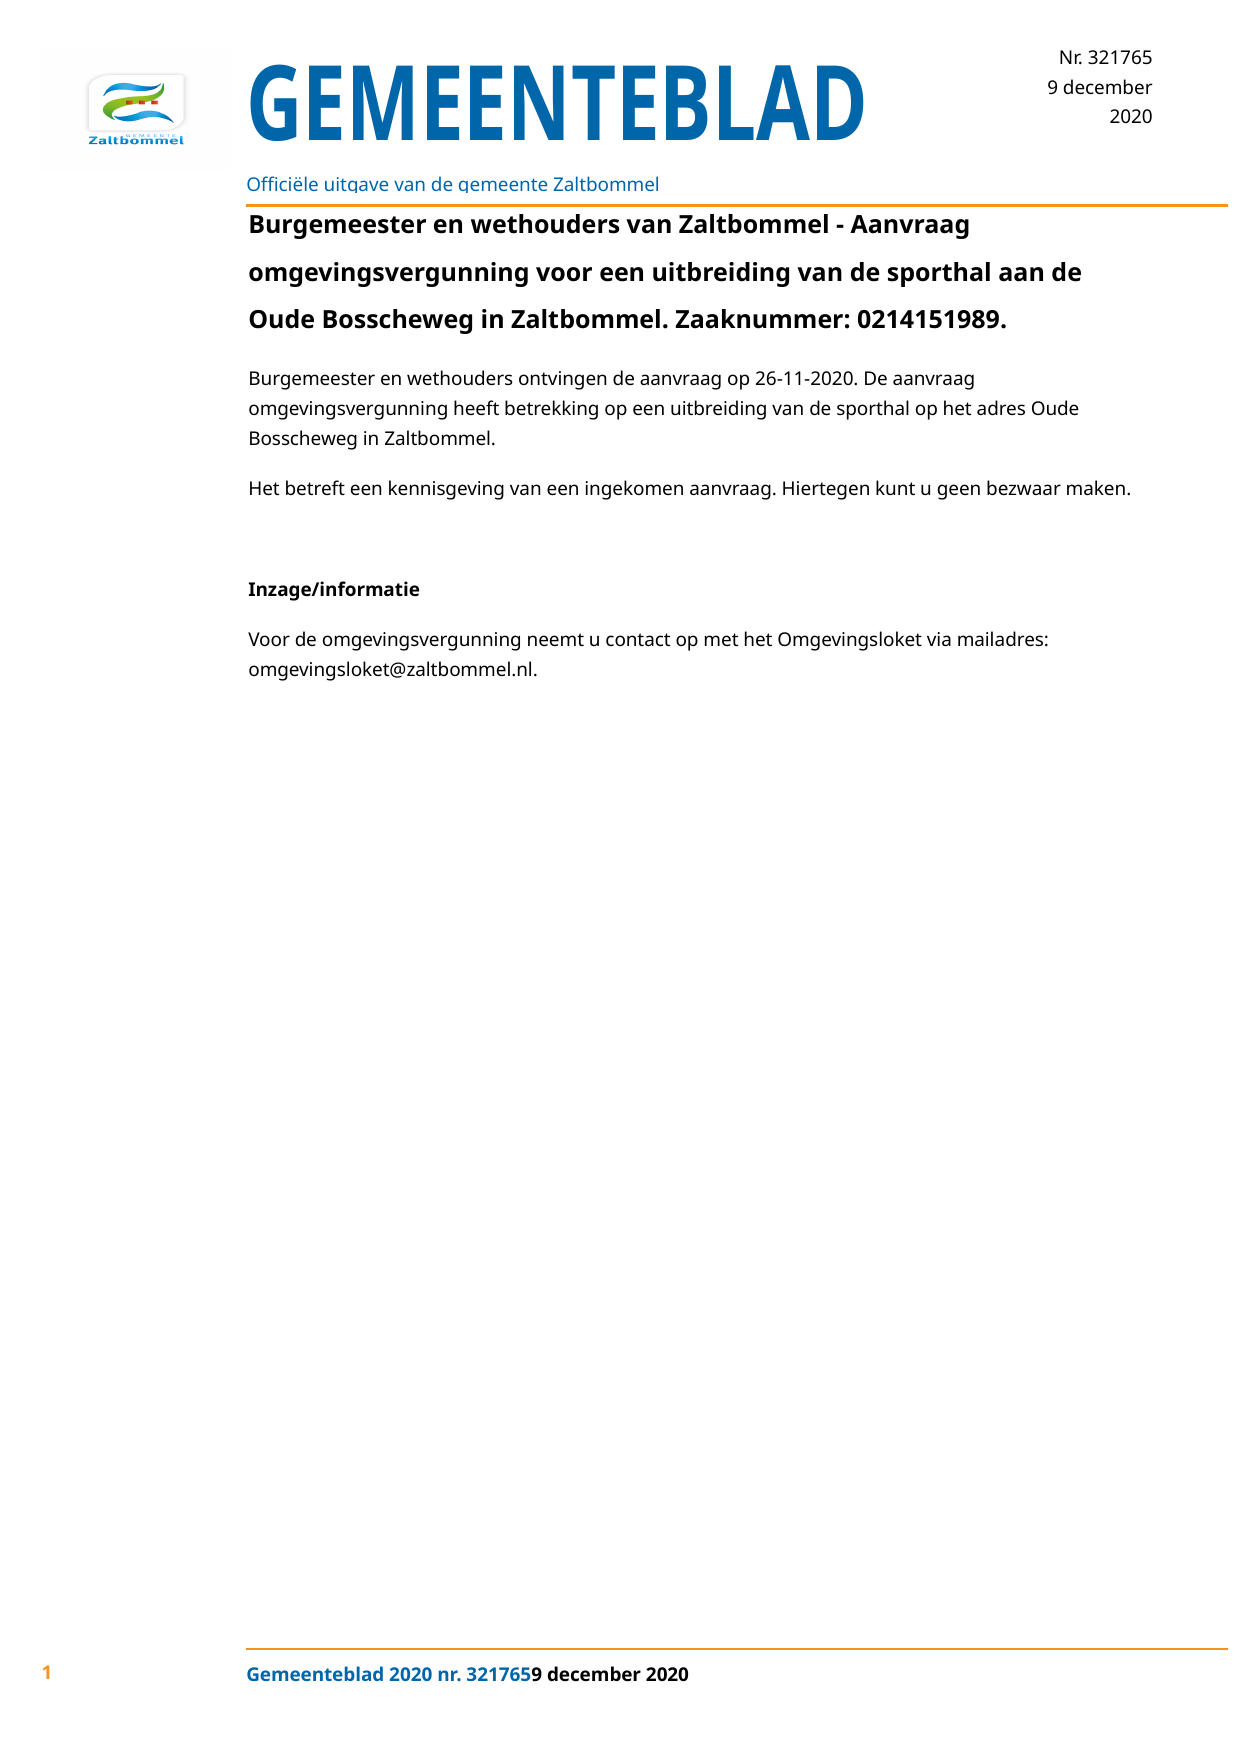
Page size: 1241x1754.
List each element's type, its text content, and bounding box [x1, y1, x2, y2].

text Het betreft een kennisgeving van een ingekomen aanvraag. Hiertegen kunt u geen bezwaar maken. [248, 475, 1152, 501]
text Inzage/informatie [248, 576, 1152, 602]
text Burgemeester en wethouders van Zaltbommel - Aanvraag omgevingsvergunning voor een uitbreiding van de sporthal aan de Oude Bosscheweg in Zaltbommel. Zaaknummer: 0214151989. [248, 207, 1152, 336]
text Voor de omgevingsvergunning neemt u contact op met het Omgevingsloket via mailadres: omgevingsloket@zaltbommel.nl. [248, 626, 1152, 682]
picture [41, 47, 231, 172]
text Burgemeester en wethouders ontvingen de aanvraag op 26-11-2020. De aanvraag omgevingsvergunning heeft betrekking op een uitbreiding van de sporthal op het adres Oude Bosscheweg in Zaltbommel. [248, 366, 1152, 450]
